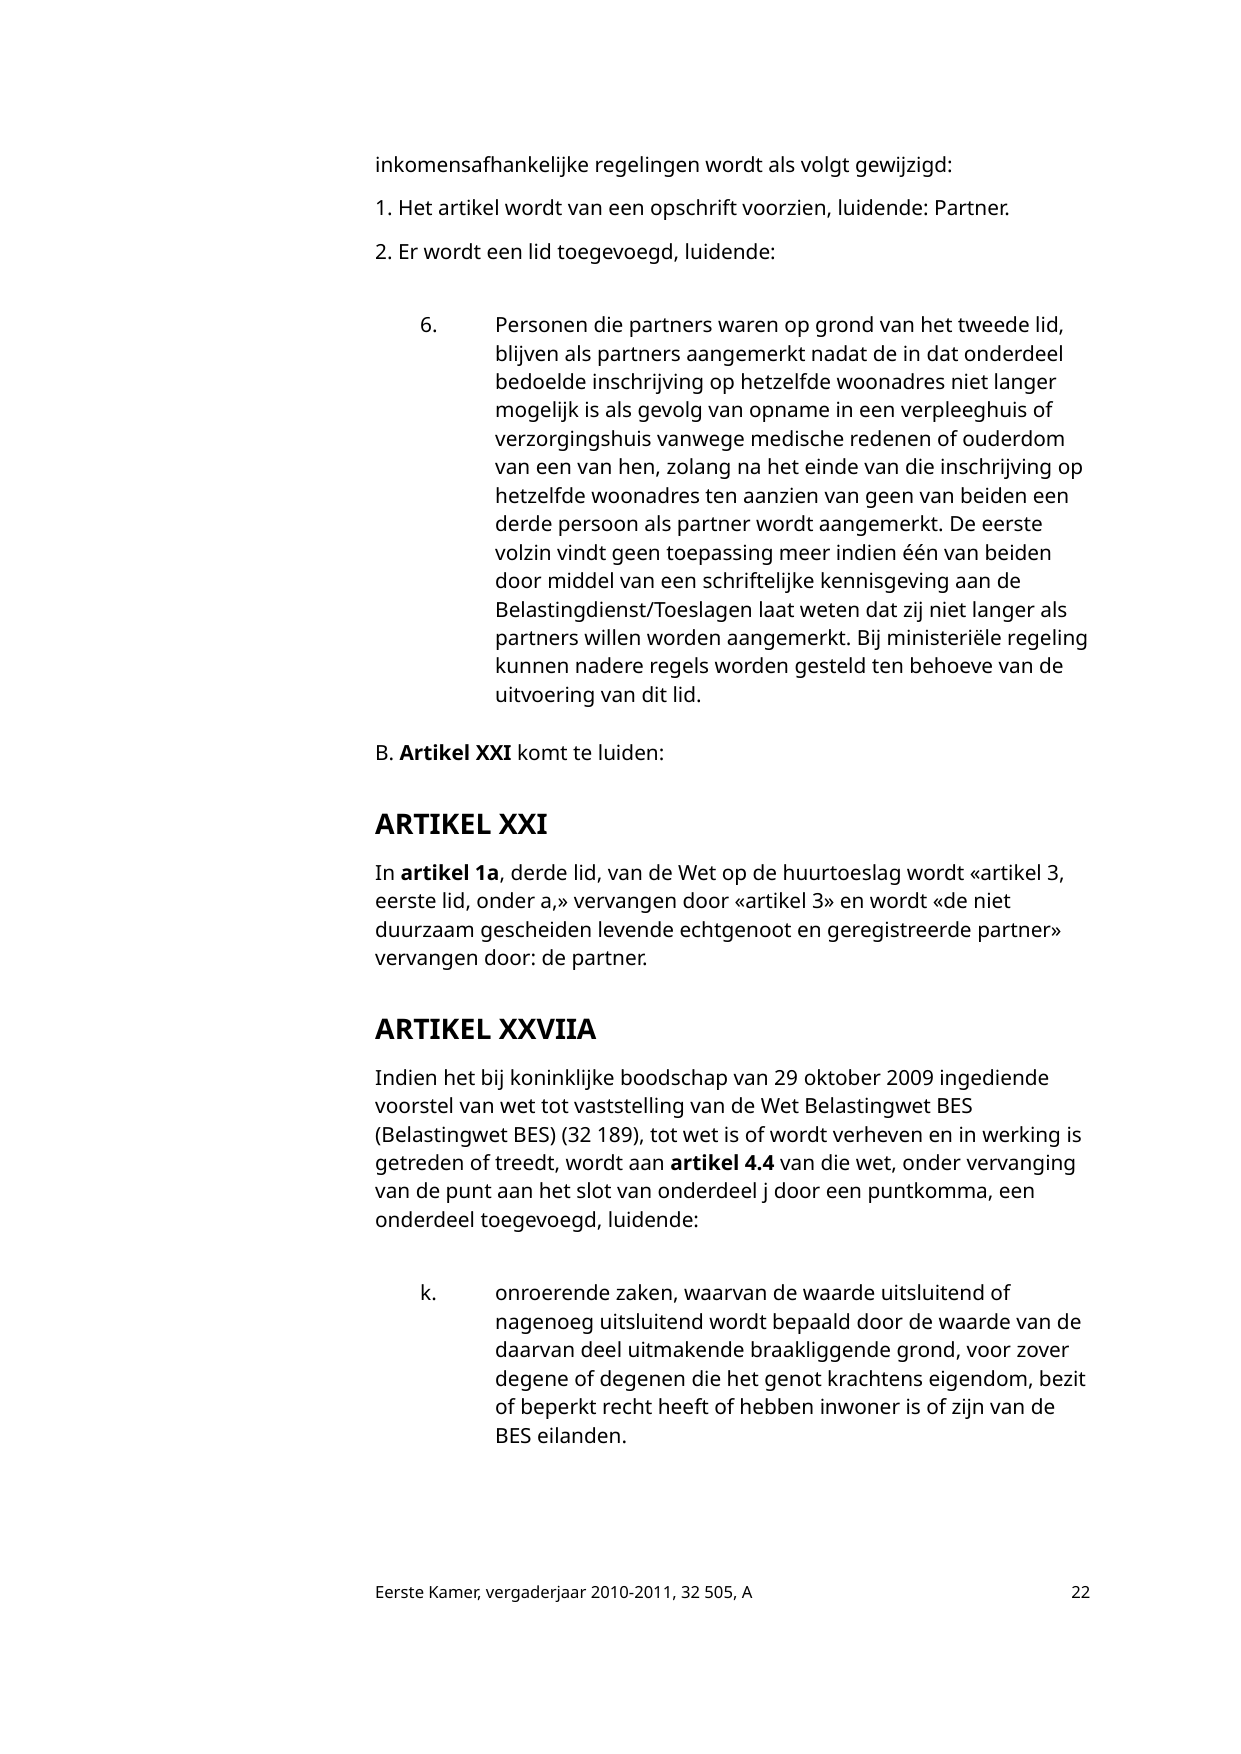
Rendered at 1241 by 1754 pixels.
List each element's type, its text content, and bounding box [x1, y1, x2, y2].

list Personen die partners waren op grond van het tweede lid, blijven als partners aangemerkt nadat de in dat onderdeel bedoelde inschrijving op hetzelfde woonadres niet langer mogelijk is als gevolg van opname in een verpleeghuis of verzorgingshuis vanwege medische redenen of ouderdom van een van hen, zolang na het einde van die inschrijving op hetzelfde woonadres ten aanzien van geen van beiden een derde persoon als partner wordt aangemerkt. De eerste volzin vindt geen toepassing meer indien één van beiden door middel van een schriftelijke kennisgeving aan de Belastingdienst/Toeslagen laat weten dat zij niet langer als partners willen worden aangemerkt. Bij ministeriële regeling kunnen nadere regels worden gesteld ten behoeve van de uitvoering van dit lid. [420, 310, 1090, 708]
text In artikel 1a, derde lid, van de Wet op de huurtoeslag wordt «artikel 3, eerste lid, onder a,» vervangen door «artikel 3» en wordt «de niet duurzaam gescheiden levende echtgenoot en geregistreerde partner» vervangen door: de partner. [375, 858, 1090, 972]
text 1. Het artikel wordt van een opschrift voorzien, luidende: Partner. [375, 193, 1090, 222]
text Indien het bij koninklijke boodschap van 29 oktober 2009 ingediende voorstel van wet tot vaststelling van de Wet Belastingwet BES (Belastingwet BES) (32 189), tot wet is of wordt verheven en in werking is getreden of treedt, wordt aan artikel 4.4 van die wet, onder vervanging van de punt aan het slot van onderdeel j door een puntkomma, een onderdeel toegevoegd, luidende: [375, 1063, 1090, 1233]
text inkomensafhankelijke regelingen wordt als volgt gewijzigd: [375, 150, 1090, 178]
text 2. Er wordt een lid toegevoegd, luidende: [375, 237, 1090, 265]
text B. Artikel XXI komt te luiden: [375, 738, 1090, 767]
list onroerende zaken, waarvan de waarde uitsluitend of nagenoeg uitsluitend wordt bepaald door de waarde van de daarvan deel uitmakende braakliggende grond, voor zover degene of degenen die het genot krachtens eigendom, bezit of beperkt recht heeft of hebben inwoner is of zijn van de BES eilanden. [420, 1278, 1090, 1449]
subtitle ARTIKEL XXVIIA [375, 1009, 1090, 1048]
subtitle ARTIKEL XXI [375, 804, 1090, 843]
